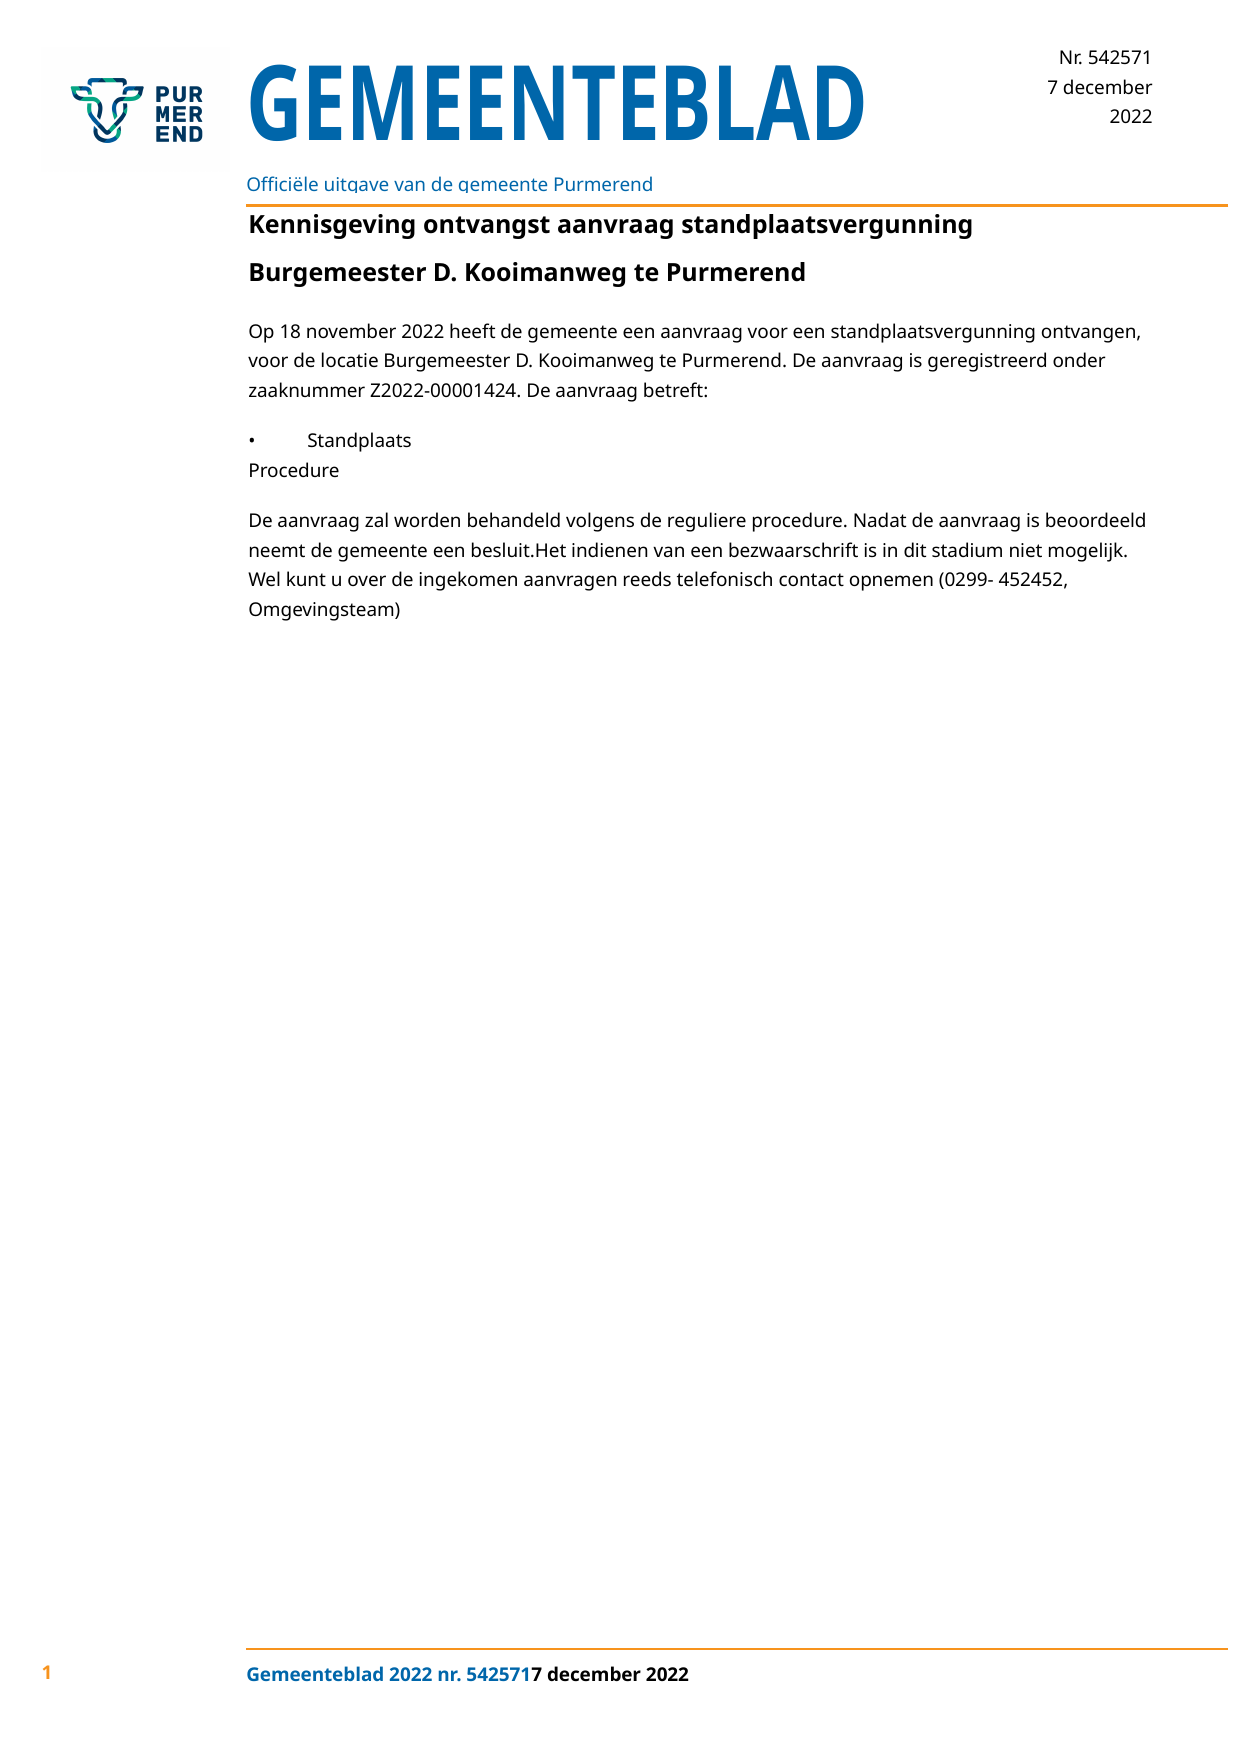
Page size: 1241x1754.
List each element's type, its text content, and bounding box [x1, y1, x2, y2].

text De aanvraag zal worden behandeld volgens de reguliere procedure. Nadat de aanvraag is beoordeeld neemt de gemeente een besluit.Het indienen van een bezwaarschrift is in dit stadium niet mogelijk. Wel kunt u over de ingekomen aanvragen reeds telefonisch contact opnemen (0299- 452452, Omgevingsteam) [248, 507, 1152, 622]
list Standplaats [248, 427, 1152, 453]
text Kennisgeving ontvangst aanvraag standplaatsvergunning Burgemeester D. Kooimanweg te Purmerend [248, 207, 1152, 288]
text Procedure [248, 457, 1152, 483]
picture [41, 47, 231, 172]
text Op 18 november 2022 heeft de gemeente een aanvraag voor een standplaatsvergunning ontvangen, voor de locatie Burgemeester D. Kooimanweg te Purmerend. De aanvraag is geregistreerd onder zaaknummer Z2022-00001424. De aanvraag betreft: [248, 318, 1152, 403]
